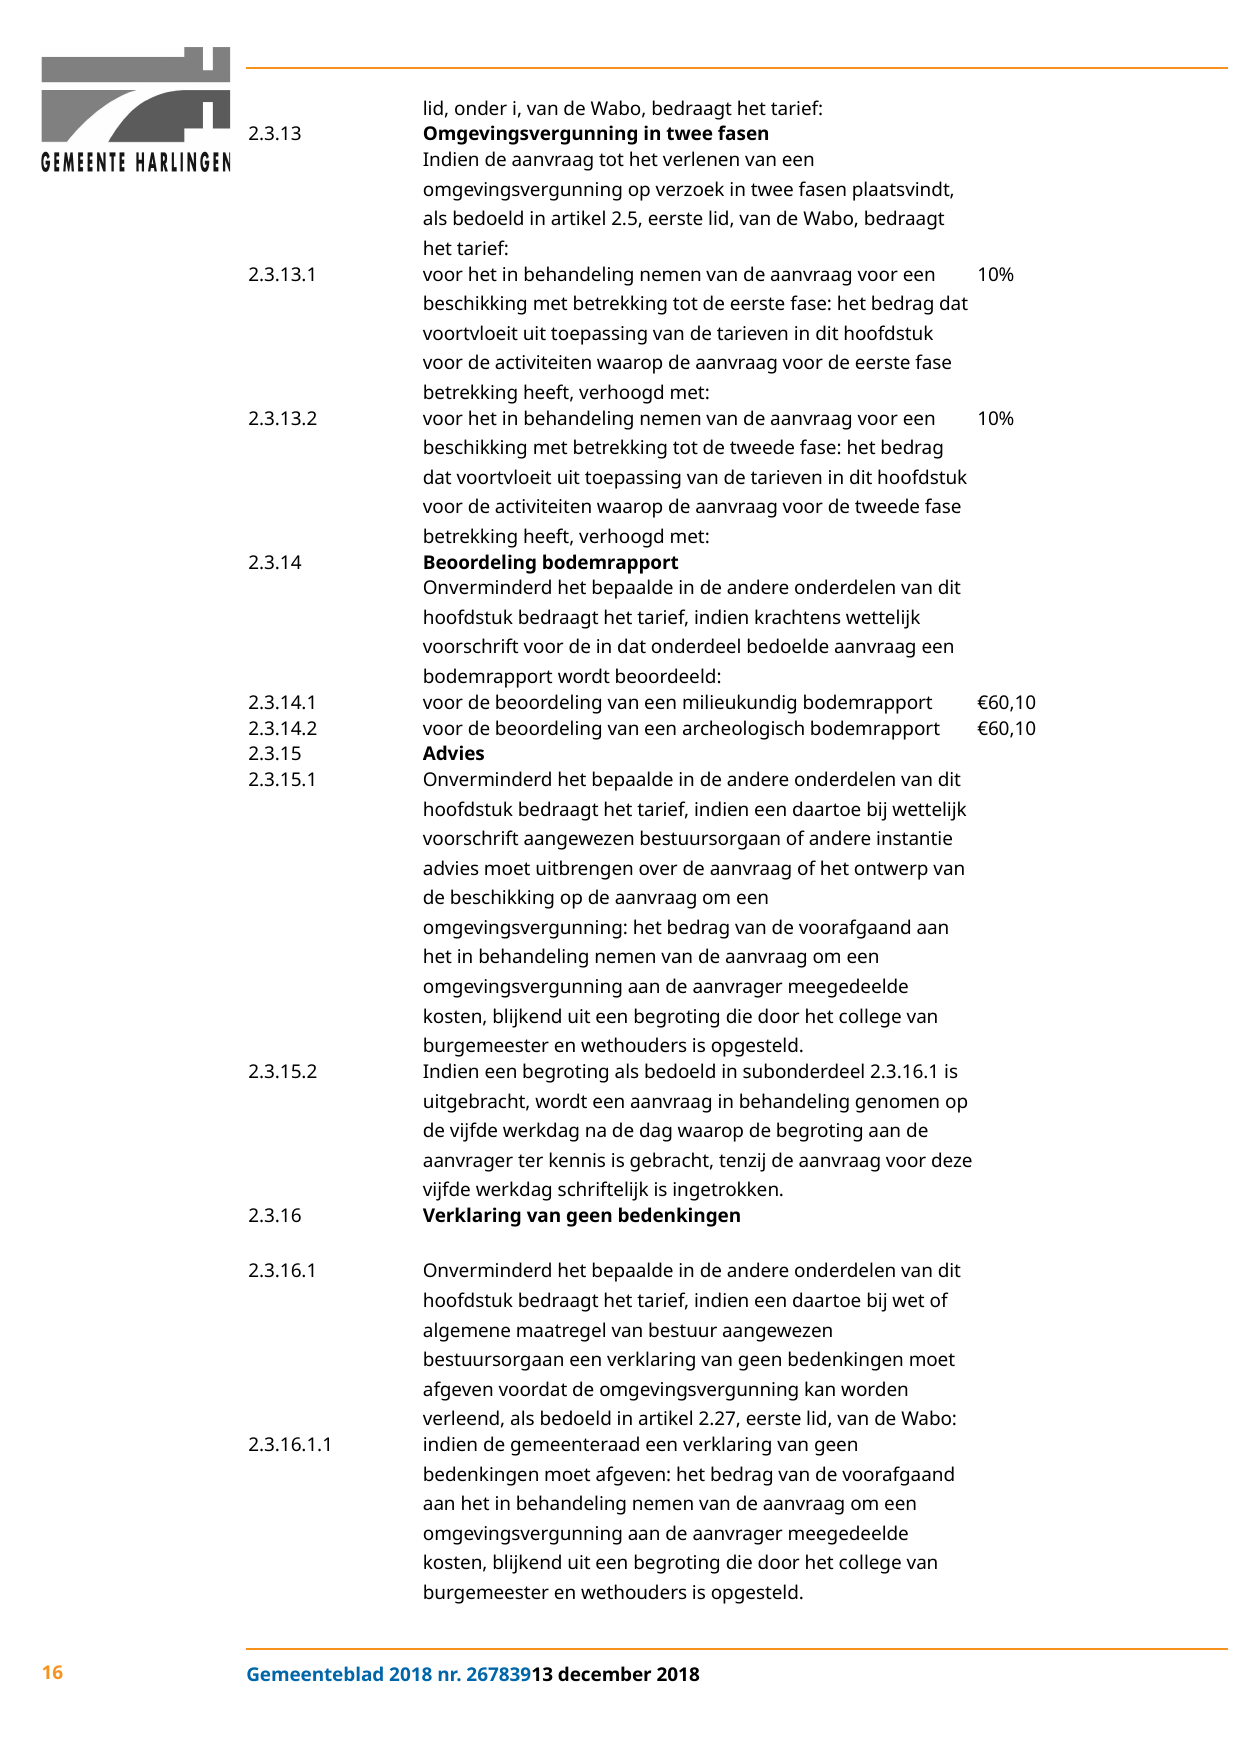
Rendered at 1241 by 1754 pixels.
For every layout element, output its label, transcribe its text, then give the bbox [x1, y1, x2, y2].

table_cell [977, 146, 1152, 261]
table_cell [977, 121, 1152, 146]
table_cell voor de beoordeling van een milieukundig bodemrapport [423, 689, 977, 715]
table_cell [977, 1058, 1152, 1202]
table_cell 10% [977, 405, 1152, 549]
table_cell [977, 549, 1152, 574]
table_cell [977, 1431, 1152, 1605]
table_cell lid, onder i, van de Wabo, bedraagt het tarief: [423, 95, 977, 121]
table_cell 2.3.14.2 [248, 715, 423, 741]
table_cell Beoordeling bodemrapport [423, 549, 977, 574]
table_cell 2.3.16.1 [248, 1258, 423, 1431]
table_cell Onverminderd het bepaalde in de andere onderdelen van dit hoofdstuk bedraagt het tarief, indien krachtens wettelijk voorschrift voor de in dat onderdeel bedoelde aanvraag een bodemrapport wordt beoordeeld: [423, 575, 977, 689]
table_cell 2.3.15.2 [248, 1058, 423, 1202]
table_cell voor het in behandeling nemen van de aanvraag voor een beschikking met betrekking tot de tweede fase: het bedrag dat voortvloeit uit toepassing van de tarieven in dit hoofdstuk voor de activiteiten waarop de aanvraag voor de tweede fase betrekking heeft, verhoogd met: [423, 405, 977, 549]
table_cell [977, 575, 1152, 689]
picture [41, 47, 231, 172]
table_cell €60,10 [977, 715, 1152, 741]
table_cell [977, 741, 1152, 766]
table_cell 2.3.16.1.1 [248, 1431, 423, 1605]
table_cell [977, 95, 1152, 121]
table_cell [248, 146, 423, 261]
table_cell 2.3.14.1 [248, 689, 423, 715]
table_cell 2.3.14 [248, 549, 423, 574]
table_cell 10% [977, 261, 1152, 405]
table_cell 2.3.13.2 [248, 405, 423, 549]
table_cell voor de beoordeling van een archeologisch bodemrapport [423, 715, 977, 741]
table_cell 2.3.16 [248, 1202, 423, 1258]
table_cell indien de gemeenteraad een verklaring van geen bedenkingen moet afgeven: het bedrag van de voorafgaand aan het in behandeling nemen van de aanvraag om een omgevingsvergunning aan de aanvrager meegedeelde kosten, blijkend uit een begroting die door het college van burgemeester en wethouders is opgesteld. [423, 1431, 977, 1605]
table_cell Advies [423, 741, 977, 766]
table_cell [977, 766, 1152, 1058]
table_cell Indien de aanvraag tot het verlenen van een omgevingsvergunning op verzoek in twee fasen plaatsvindt, als bedoeld in artikel 2.5, eerste lid, van de Wabo, bedraagt het tarief: [423, 146, 977, 261]
table_cell 2.3.15.1 [248, 766, 423, 1058]
table_cell [977, 1202, 1152, 1258]
table_cell [977, 1258, 1152, 1431]
table_cell 2.3.13 [248, 121, 423, 146]
table_cell 2.3.15 [248, 741, 423, 766]
table_cell 2.3.13.1 [248, 261, 423, 405]
table_cell [248, 575, 423, 689]
table_cell [248, 95, 423, 121]
table_cell voor het in behandeling nemen van de aanvraag voor een beschikking met betrekking tot de eerste fase: het bedrag dat voortvloeit uit toepassing van de tarieven in dit hoofdstuk voor de activiteiten waarop de aanvraag voor de eerste fase betrekking heeft, verhoogd met: [423, 261, 977, 405]
table_cell Verklaring van geen bedenkingen [423, 1202, 977, 1258]
table_cell Omgevingsvergunning in twee fasen [423, 121, 977, 146]
table_cell Onverminderd het bepaalde in de andere onderdelen van dit hoofdstuk bedraagt het tarief, indien een daartoe bij wettelijk voorschrift aangewezen bestuursorgaan of andere instantie advies moet uitbrengen over de aanvraag of het ontwerp van de beschikking op de aanvraag om een omgevingsvergunning: het bedrag van de voorafgaand aan het in behandeling nemen van de aanvraag om een omgevingsvergunning aan de aanvrager meegedeelde kosten, blijkend uit een begroting die door het college van burgemeester en wethouders is opgesteld. [423, 766, 977, 1058]
table_cell Onverminderd het bepaalde in de andere onderdelen van dit hoofdstuk bedraagt het tarief, indien een daartoe bij wet of algemene maatregel van bestuur aangewezen bestuursorgaan een verklaring van geen bedenkingen moet afgeven voordat de omgevingsvergunning kan worden verleend, als bedoeld in artikel 2.27, eerste lid, van de Wabo: [423, 1258, 977, 1431]
table_cell €60,10 [977, 689, 1152, 715]
table_cell Indien een begroting als bedoeld in subonderdeel 2.3.16.1 is uitgebracht, wordt een aanvraag in behandeling genomen op de vijfde werkdag na de dag waarop de begroting aan de aanvrager ter kennis is gebracht, tenzij de aanvraag voor deze vijfde werkdag schriftelijk is ingetrokken. [423, 1058, 977, 1202]
